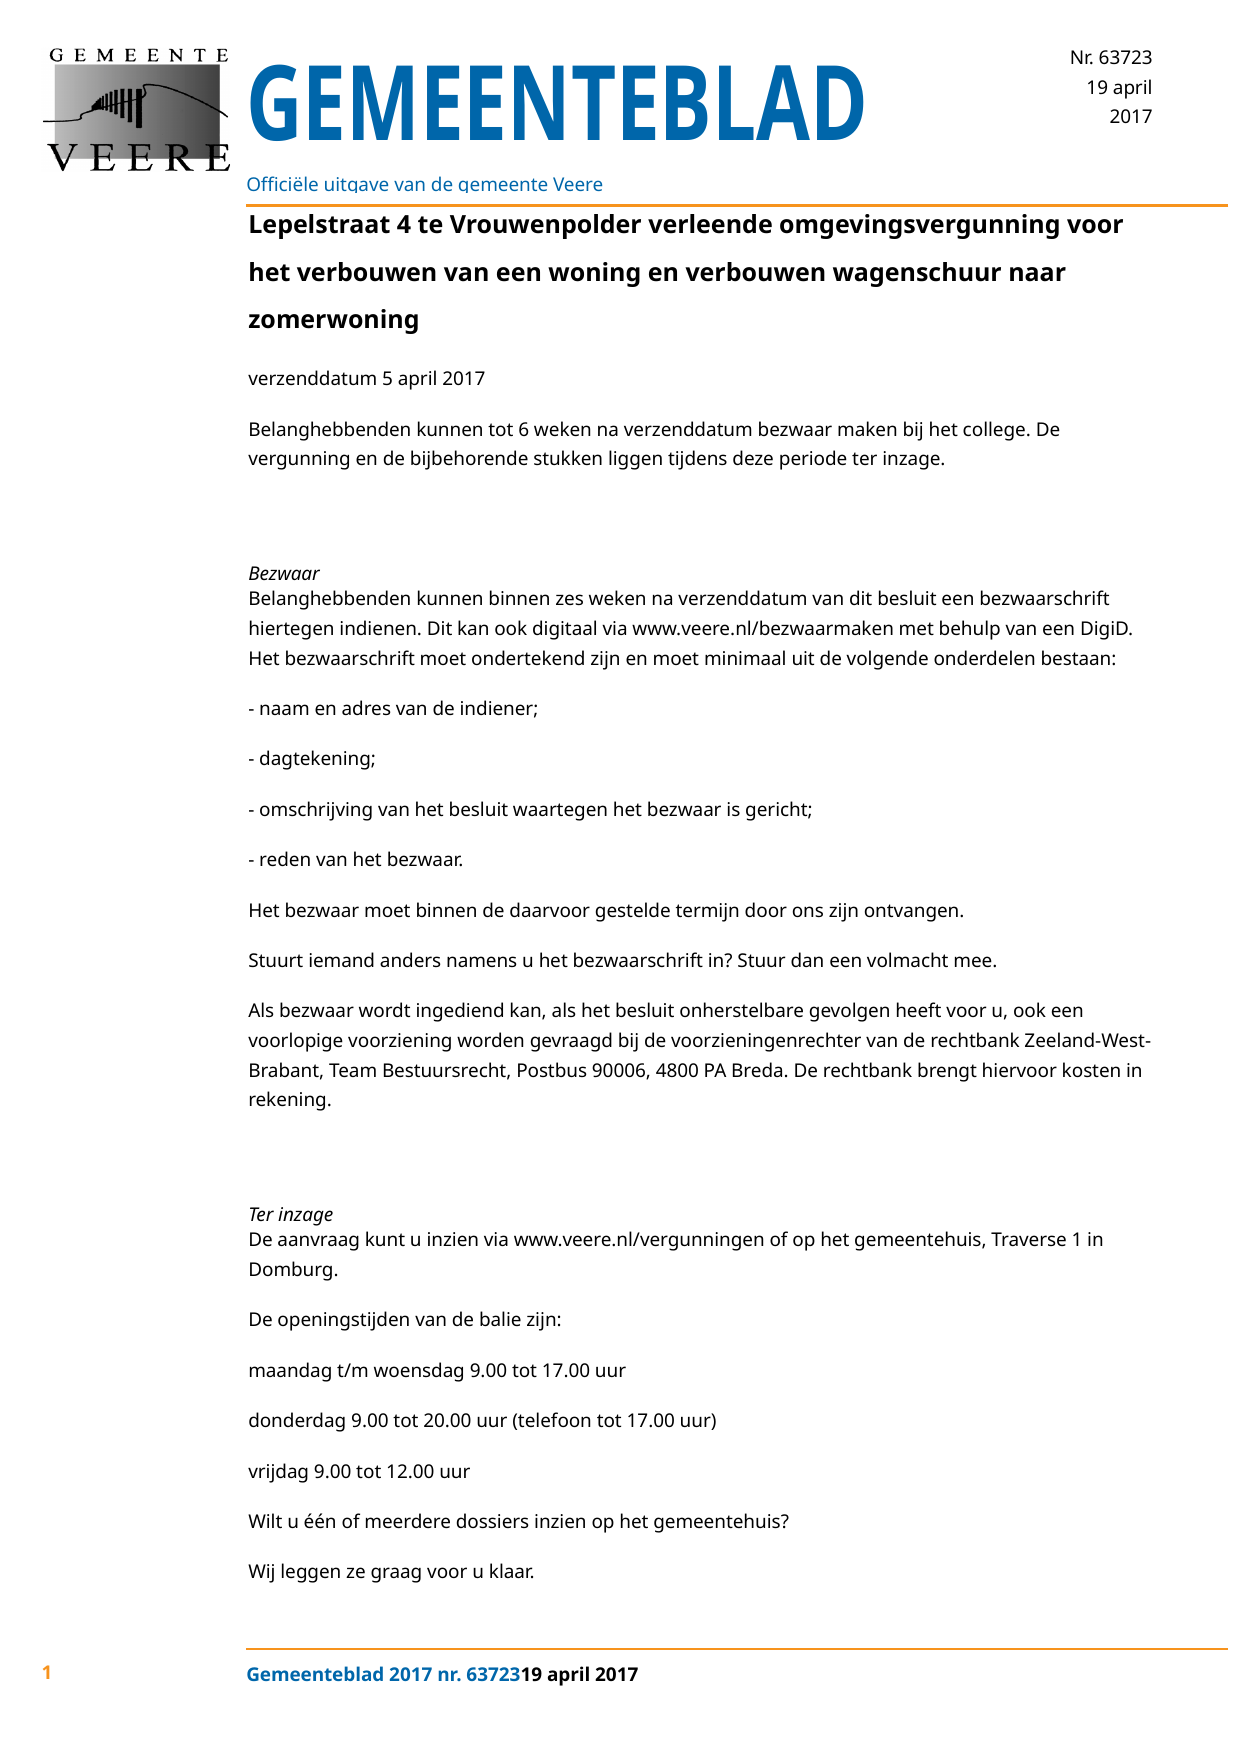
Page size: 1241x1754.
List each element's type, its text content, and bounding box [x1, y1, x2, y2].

text De openingstijden van de balie zijn: [248, 1307, 1152, 1332]
text Belanghebbenden kunnen binnen zes weken na verzenddatum van dit besluit een bezwaarschrift hiertegen indienen. Dit kan ook digitaal via www.veere.nl/bezwaarmaken met behulp van een DigiD. Het bezwaarschrift moet ondertekend zijn en moet minimaal uit de volgende onderdelen bestaan: [248, 586, 1152, 671]
picture [41, 47, 231, 172]
text vrijdag 9.00 tot 12.00 uur [248, 1458, 1152, 1483]
text Wilt u één of meerdere dossiers inzien op het gemeentehuis? [248, 1508, 1152, 1534]
text Ter inzage [248, 1201, 1152, 1227]
text maandag t/m woensdag 9.00 tot 17.00 uur [248, 1357, 1152, 1383]
text Stuurt iemand anders namens u het bezwaarschrift in? Stuur dan een volmacht mee. [248, 947, 1152, 973]
text Belanghebbenden kunnen tot 6 weken na verzenddatum bezwaar maken bij het college. De vergunning en de bijbehorende stukken liggen tijdens deze periode ter inzage. [248, 416, 1152, 471]
text Het bezwaar moet binnen de daarvoor gestelde termijn door ons zijn ontvangen. [248, 897, 1152, 923]
text Als bezwaar wordt ingediend kan, als het besluit onherstelbare gevolgen heeft voor u, ook een voorlopige voorziening worden gevraagd bij de voorzieningenrechter van de rechtbank Zeeland-West-Brabant, Team Bestuursrecht, Postbus 90006, 4800 PA Breda. De rechtbank brengt hiervoor kosten in rekening. [248, 998, 1152, 1112]
text donderdag 9.00 tot 20.00 uur (telefoon tot 17.00 uur) [248, 1407, 1152, 1433]
text Wij leggen ze graag voor u klaar. [248, 1559, 1152, 1584]
text - naam en adres van de indiener; [248, 695, 1152, 721]
text - dagtekening; [248, 746, 1152, 771]
text Bezwaar [248, 560, 1152, 586]
text - omschrijving van het besluit waartegen het bezwaar is gericht; [248, 796, 1152, 822]
text - reden van het bezwaar. [248, 846, 1152, 872]
text De aanvraag kunt u inzien via www.veere.nl/vergunningen of op het gemeentehuis, Traverse 1 in Domburg. [248, 1227, 1152, 1282]
text verzenddatum 5 april 2017 [248, 366, 1152, 391]
text Lepelstraat 4 te Vrouwenpolder verleende omgevingsvergunning voor het verbouwen van een woning en verbouwen wagenschuur naar zomerwoning [248, 207, 1152, 336]
